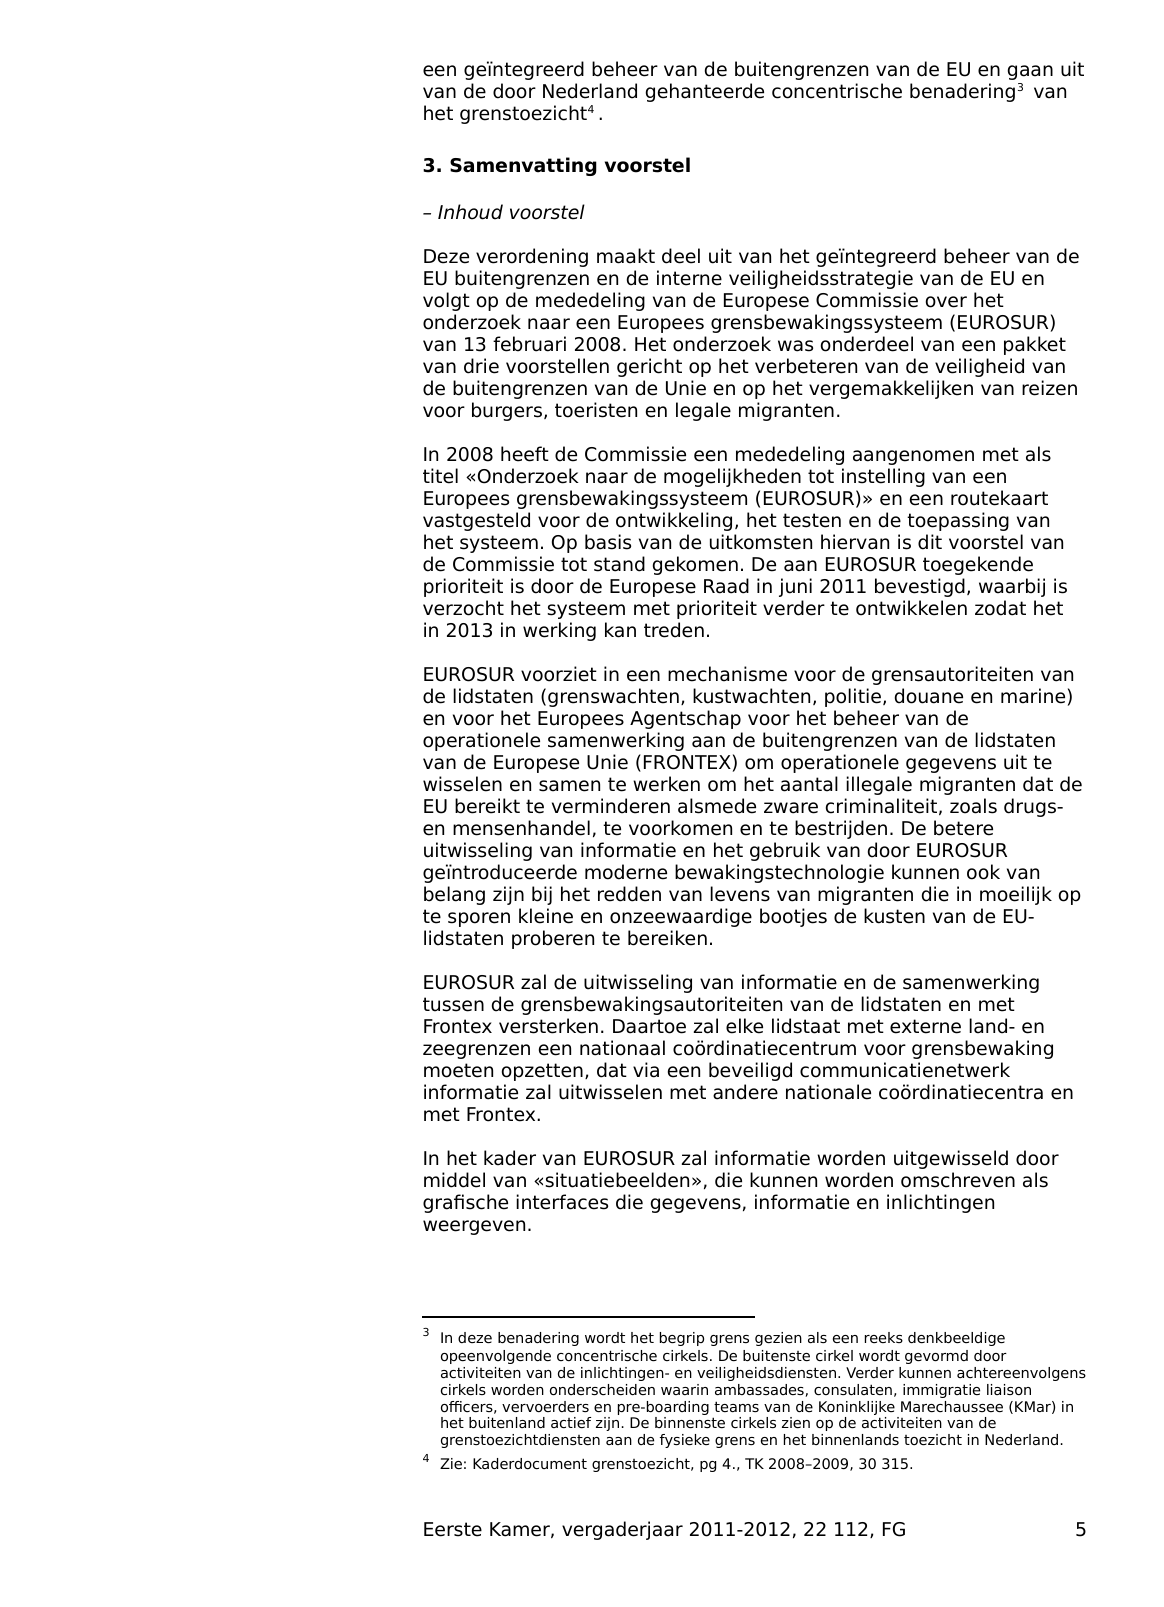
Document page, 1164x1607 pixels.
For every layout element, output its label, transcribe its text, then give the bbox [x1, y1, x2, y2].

text Deze verordening maakt deel uit van het geïntegreerd beheer van de EU buitengrenzen en de interne veiligheidsstrategie van de EU en volgt op de mededeling van de Europese Commissie over het onderzoek naar een Europees grensbewakingssysteem (EUROSUR) van 13 februari 2008. Het onderzoek was onderdeel van een pakket van drie voorstellen gericht op het verbeteren van de veiligheid van de buitengrenzen van de Unie en op het vergemakkelijken van reizen voor burgers, toeristen en legale migranten. [422, 246, 1087, 422]
text In het kader van EUROSUR zal informatie worden uitgewisseld door middel van «situatiebeelden», die kunnen worden omschreven als grafische interfaces die gegevens, informatie en inlichtingen weergeven. [422, 1148, 1087, 1236]
text Zie: Kaderdocument grenstoezicht, pg 4., TK 2008–2009, 30 315. [422, 1452, 1087, 1474]
subtitle – Inhoud voorstel [422, 202, 1087, 224]
text In deze benadering wordt het begrip grens gezien als een reeks denkbeeldige opeenvolgende concentrische cirkels. De buitenste cirkel wordt gevormd door activiteiten van de inlichtingen- en veiligheidsdiensten. Verder kunnen achtereenvolgens cirkels worden onderscheiden waarin ambassades, consulaten, immigratie liaison officers, vervoerders en pre-boarding teams van de Koninklijke Marechaussee (KMar) in het buitenland actief zijn. De binnenste cirkels zien op de activiteiten van de grenstoezichtdiensten aan de fysieke grens en het binnenlands toezicht in Nederland. [422, 1326, 1087, 1449]
text een geïntegreerd beheer van de buitengrenzen van de EU en gaan uit van de door Nederland gehanteerde concentrische benadering van het grenstoezicht. [422, 59, 1087, 125]
text EUROSUR zal de uitwisseling van informatie en de samenwerking tussen de grensbewakingsautoriteiten van de lidstaten en met Frontex versterken. Daartoe zal elke lidstaat met externe land- en zeegrenzen een nationaal coördinatiecentrum voor grensbewaking moeten opzetten, dat via een beveiligd communicatienetwerk informatie zal uitwisselen met andere nationale coördinatiecentra en met Frontex. [422, 972, 1087, 1126]
subtitle 3. Samenvatting voorstel [422, 155, 1087, 177]
text EUROSUR voorziet in een mechanisme voor de grensautoriteiten van de lidstaten (grenswachten, kustwachten, politie, douane en marine) en voor het Europees Agentschap voor het beheer van de operationele samenwerking aan de buitengrenzen van de lidstaten van de Europese Unie (FRONTEX) om operationele gegevens uit te wisselen en samen te werken om het aantal illegale migranten dat de EU bereikt te verminderen alsmede zware criminaliteit, zoals drugs- en mensenhandel, te voorkomen en te bestrijden. De betere uitwisseling van informatie en het gebruik van door EUROSUR geïntroduceerde moderne bewakingstechnologie kunnen ook van belang zijn bij het redden van levens van migranten die in moeilijk op te sporen kleine en onzeewaardige bootjes de kusten van de EU-lidstaten proberen te bereiken. [422, 664, 1087, 950]
text In 2008 heeft de Commissie een mededeling aangenomen met als titel «Onderzoek naar de mogelijkheden tot instelling van een Europees grensbewakingssysteem (EUROSUR)» en een routekaart vastgesteld voor de ontwikkeling, het testen en de toepassing van het systeem. Op basis van de uitkomsten hiervan is dit voorstel van de Commissie tot stand gekomen. De aan EUROSUR toegekende prioriteit is door de Europese Raad in juni 2011 bevestigd, waarbij is verzocht het systeem met prioriteit verder te ontwikkelen zodat het in 2013 in werking kan treden. [422, 444, 1087, 642]
